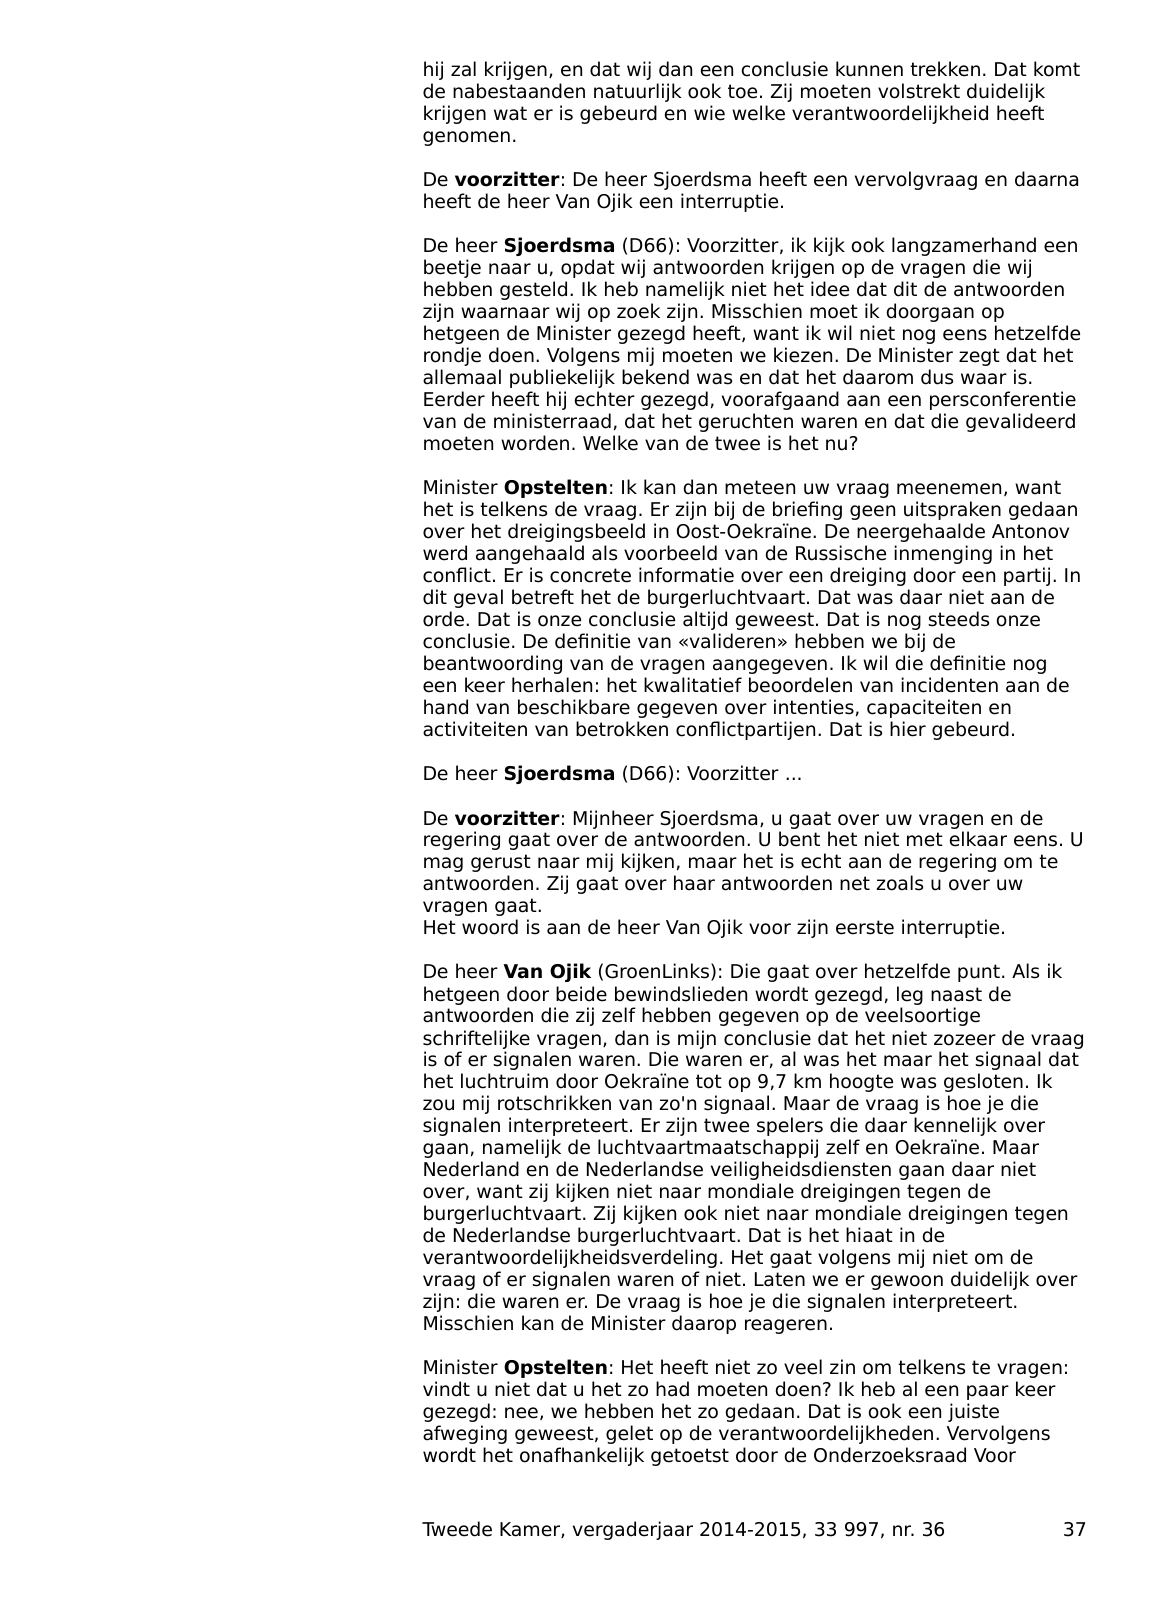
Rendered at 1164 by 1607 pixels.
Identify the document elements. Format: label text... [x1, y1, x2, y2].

text De heer Sjoerdsma (D66): Voorzitter ... [422, 763, 1087, 785]
text Minister Opstelten: Ik kan dan meteen uw vraag meenemen, want het is telkens de vraag. Er zijn bij de briefing geen uitspraken gedaan over het dreigingsbeeld in Oost-Oekraïne. De neergehaalde Antonov werd aangehaald als voorbeeld van de Russische inmenging in het conflict. Er is concrete informatie over een dreiging door een partij. In dit geval betreft het de burgerluchtvaart. Dat was daar niet aan de orde. Dat is onze conclusie altijd geweest. Dat is nog steeds onze conclusie. De definitie van «valideren» hebben we bij de beantwoording van de vragen aangegeven. Ik wil die definitie nog een keer herhalen: het kwalitatief beoordelen van incidenten aan de hand van beschikbare gegeven over intenties, capaciteiten en activiteiten van betrokken conflictpartijen. Dat is hier gebeurd. [422, 477, 1087, 741]
text Minister Opstelten: Het heeft niet zo veel zin om telkens te vragen: vindt u niet dat u het zo had moeten doen? Ik heb al een paar keer gezegd: nee, we hebben het zo gedaan. Dat is ook een juiste afweging geweest, gelet op de verantwoordelijkheden. Vervolgens wordt het onafhankelijk getoetst door de Onderzoeksraad Voor [422, 1357, 1087, 1467]
text De heer Van Ojik (GroenLinks): Die gaat over hetzelfde punt. Als ik hetgeen door beide bewindslieden wordt gezegd, leg naast de antwoorden die zij zelf hebben gegeven op de veelsoortige schriftelijke vragen, dan is mijn conclusie dat het niet zozeer de vraag is of er signalen waren. Die waren er, al was het maar het signaal dat het luchtruim door Oekraïne tot op 9,7 km hoogte was gesloten. Ik zou mij rotschrikken van zo'n signaal. Maar de vraag is hoe je die signalen interpreteert. Er zijn twee spelers die daar kennelijk over gaan, namelijk de luchtvaartmaatschappij zelf en Oekraïne. Maar Nederland en de Nederlandse veiligheidsdiensten gaan daar niet over, want zij kijken niet naar mondiale dreigingen tegen de burgerluchtvaart. Zij kijken ook niet naar mondiale dreigingen tegen de Nederlandse burgerluchtvaart. Dat is het hiaat in de verantwoordelijkheidsverdeling. Het gaat volgens mij niet om de vraag of er signalen waren of niet. Laten we er gewoon duidelijk over zijn: die waren er. De vraag is hoe je die signalen interpreteert. Misschien kan de Minister daarop reageren. [422, 961, 1087, 1335]
text De heer Sjoerdsma (D66): Voorzitter, ik kijk ook langzamerhand een beetje naar u, opdat wij antwoorden krijgen op de vragen die wij hebben gesteld. Ik heb namelijk niet het idee dat dit de antwoorden zijn waarnaar wij op zoek zijn. Misschien moet ik doorgaan op hetgeen de Minister gezegd heeft, want ik wil niet nog eens hetzelfde rondje doen. Volgens mij moeten we kiezen. De Minister zegt dat het allemaal publiekelijk bekend was en dat het daarom dus waar is. Eerder heeft hij echter gezegd, voorafgaand aan een persconferentie van de ministerraad, dat het geruchten waren en dat die gevalideerd moeten worden. Welke van de twee is het nu? [422, 235, 1087, 455]
text De voorzitter: Mijnheer Sjoerdsma, u gaat over uw vragen en de regering gaat over de antwoorden. U bent het niet met elkaar eens. U mag gerust naar mij kijken, maar het is echt aan de regering om te antwoorden. Zij gaat over haar antwoorden net zoals u over uw vragen gaat. [422, 807, 1087, 917]
text hij zal krijgen, en dat wij dan een conclusie kunnen trekken. Dat komt de nabestaanden natuurlijk ook toe. Zij moeten volstrekt duidelijk krijgen wat er is gebeurd en wie welke verantwoordelijkheid heeft genomen. [422, 59, 1087, 147]
text Het woord is aan de heer Van Ojik voor zijn eerste interruptie. [422, 917, 1087, 939]
text De voorzitter: De heer Sjoerdsma heeft een vervolgvraag en daarna heeft de heer Van Ojik een interruptie. [422, 169, 1087, 213]
